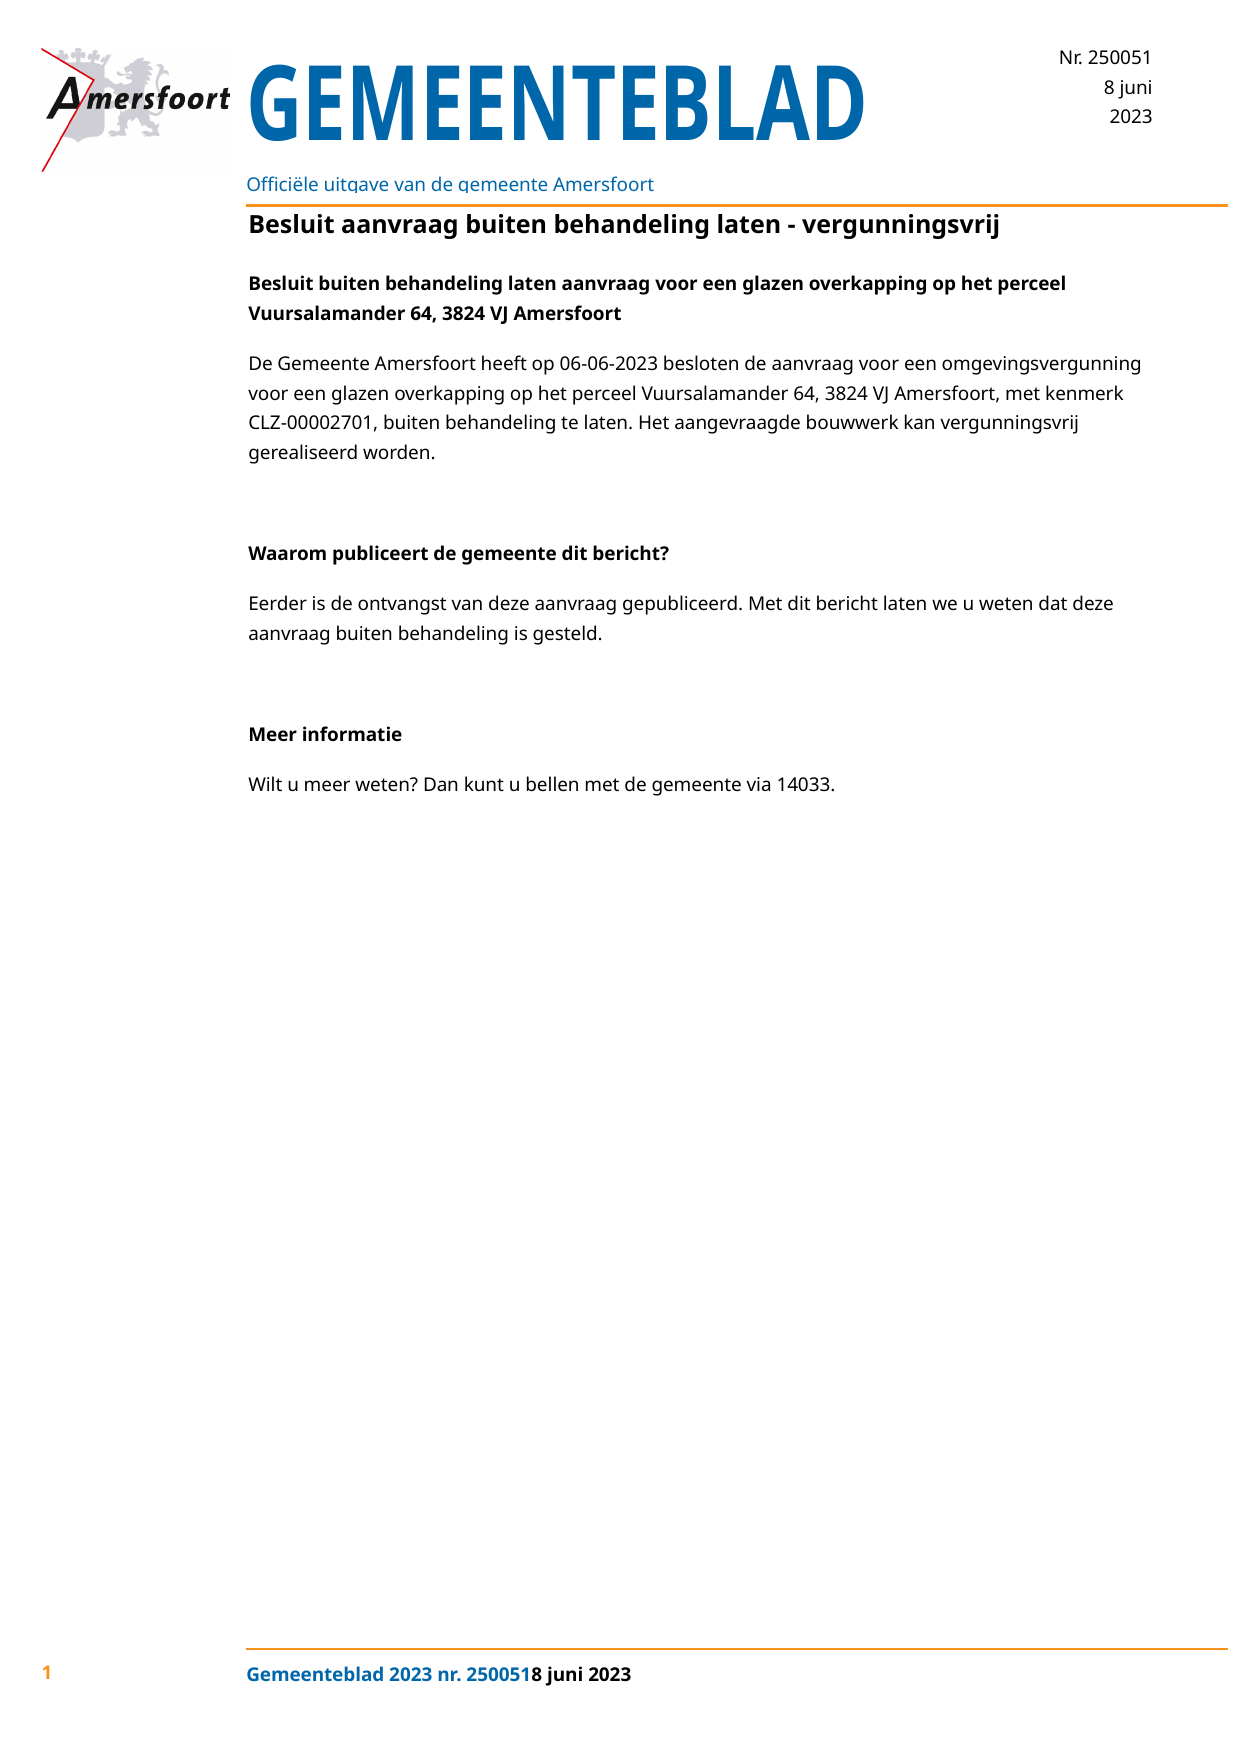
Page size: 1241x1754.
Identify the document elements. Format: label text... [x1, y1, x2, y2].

text Waarom publiceert de gemeente dit bericht? [248, 540, 1152, 566]
text De Gemeente Amersfoort heeft op 06-06-2023 besloten de aanvraag voor een omgevingsvergunning voor een glazen overkapping op het perceel Vuursalamander 64, 3824 VJ Amersfoort, met kenmerk CLZ-00002701, buiten behandeling te laten. Het aangevraagde bouwwerk kan vergunningsvrij gerealiseerd worden. [248, 350, 1152, 465]
text Besluit aanvraag buiten behandeling laten - vergunningsvrij [248, 207, 1152, 241]
picture [41, 47, 231, 172]
text Meer informatie [248, 721, 1152, 746]
text Besluit buiten behandeling laten aanvraag voor een glazen overkapping op het perceel Vuursalamander 64, 3824 VJ Amersfoort [248, 270, 1152, 326]
text Eerder is de ontvangst van deze aanvraag gepubliceerd. Met dit bericht laten we u weten dat deze aanvraag buiten behandeling is gesteld. [248, 590, 1152, 646]
text Wilt u meer weten? Dan kunt u bellen met de gemeente via 14033. [248, 771, 1152, 797]
